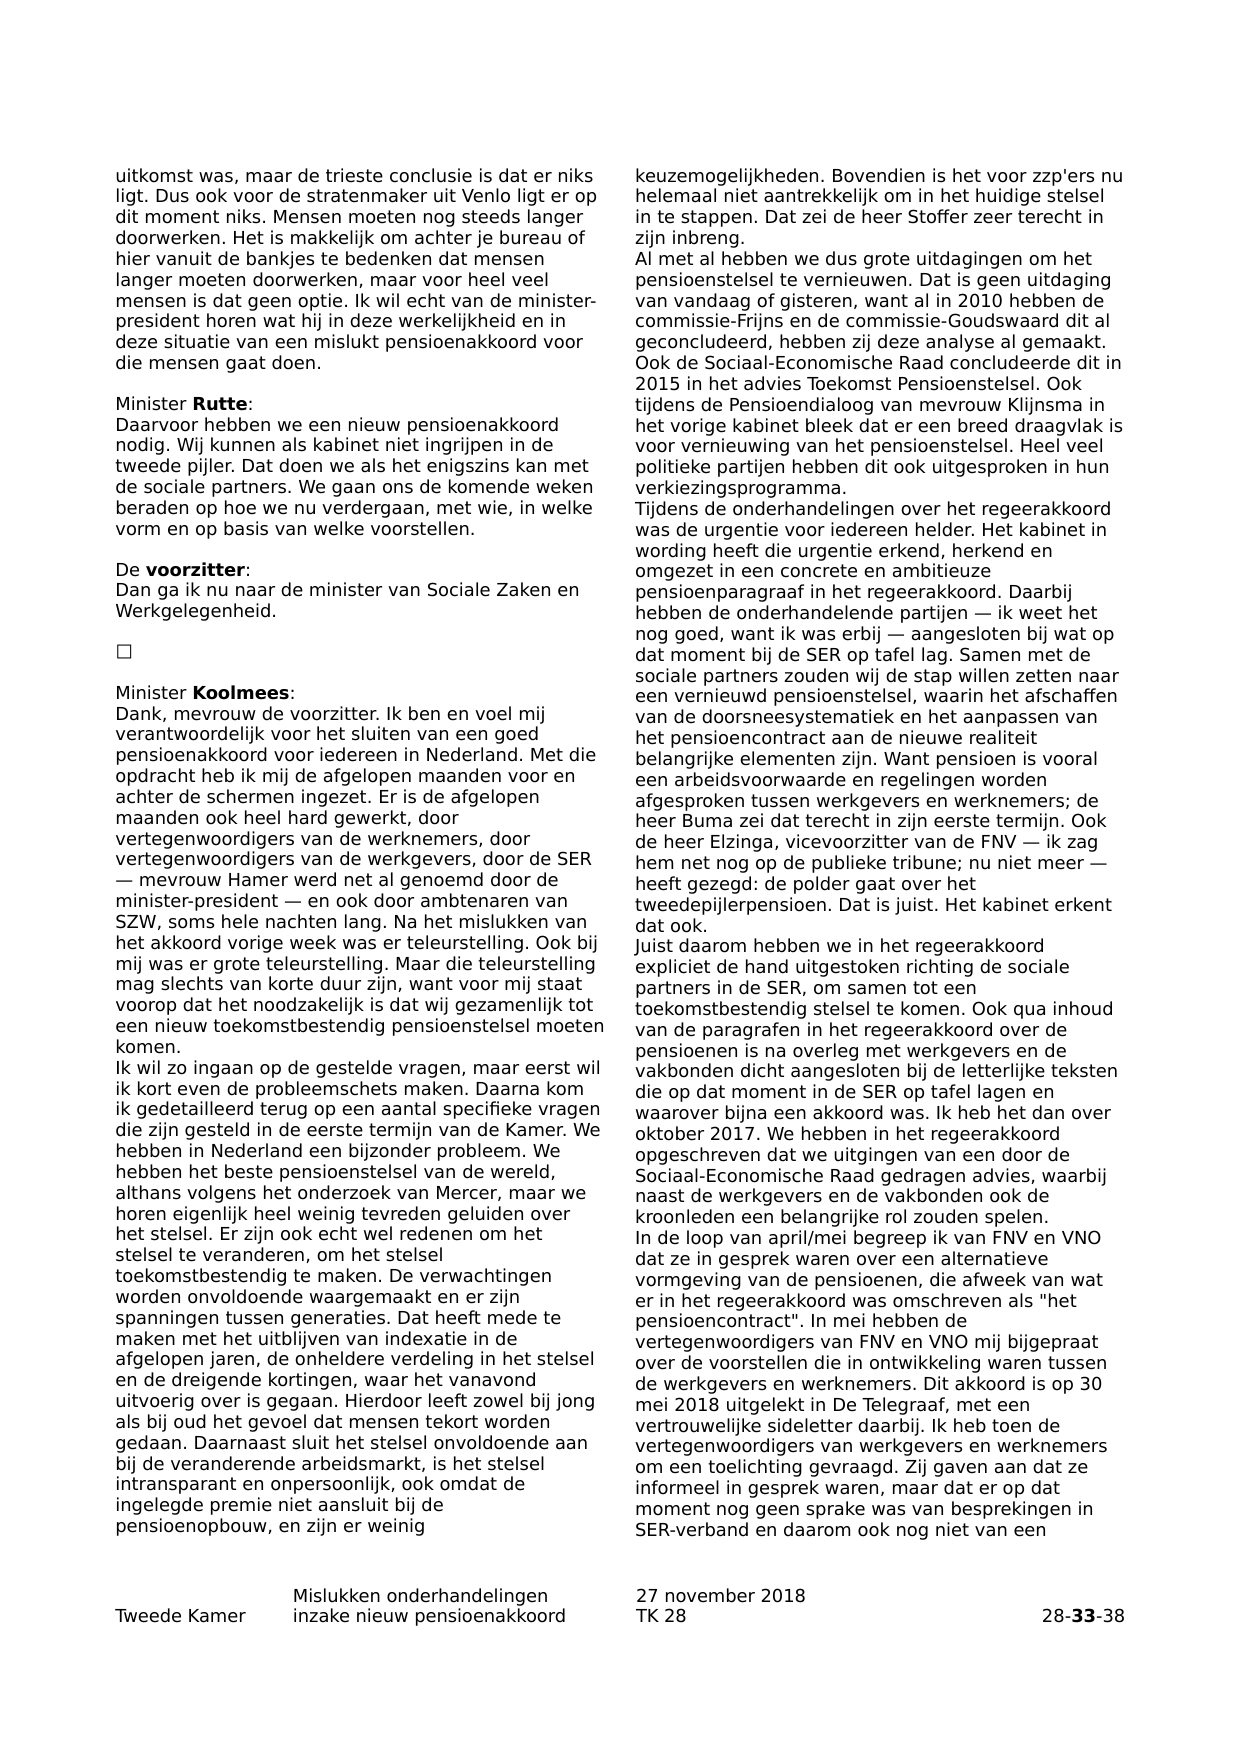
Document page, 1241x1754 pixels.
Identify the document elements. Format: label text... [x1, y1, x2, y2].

text Minister Koolmees: [115, 682, 605, 703]
text De voorzitter: [115, 559, 605, 580]
text Ik wil zo ingaan op de gestelde vragen, maar eerst wil ik kort even de probleemschets maken. Daarna kom ik gedetailleerd terug op een aantal specifieke vragen die zijn gesteld in de eerste termijn van de Kamer. We hebben in Nederland een bijzonder probleem. We hebben het beste pensioenstelsel van de wereld, althans volgens het onderzoek van Mercer, maar we horen eigenlijk heel weinig tevreden geluiden over het stelsel. Er zijn ook echt wel redenen om het stelsel te veranderen, om het stelsel toekomstbestendig te maken. De verwachtingen worden onvoldoende waargemaakt en er zijn spanningen tussen generaties. Dat heeft mede te maken met het uitblijven van indexatie in de afgelopen jaren, de onheldere verdeling in het stelsel en de dreigende kortingen, waar het vanavond uitvoerig over is gegaan. Hierdoor leeft zowel bij jong als bij oud het gevoel dat mensen tekort worden gedaan. Daarnaast sluit het stelsel onvoldoende aan bij de veranderende arbeidsmarkt, is het stelsel intransparant en onpersoonlijk, ook omdat de ingelegde premie niet aansluit bij de pensioenopbouw, en zijn er weinig [115, 1057, 605, 1537]
text uitkomst was, maar de trieste conclusie is dat er niks ligt. Dus ook voor de stratenmaker uit Venlo ligt er op dit moment niks. Mensen moeten nog steeds langer doorwerken. Het is makkelijk om achter je bureau of hier vanuit de bankjes te bedenken dat mensen langer moeten doorwerken, maar voor heel veel mensen is dat geen optie. Ik wil echt van de minister-president horen wat hij in deze werkelijkheid en in deze situatie van een mislukt pensioenakkoord voor die mensen gaat doen. [115, 165, 605, 374]
text Daarvoor hebben we een nieuw pensioenakkoord nodig. Wij kunnen als kabinet niet ingrijpen in de tweede pijler. Dat doen we als het enigszins kan met de sociale partners. We gaan ons de komende weken beraden op hoe we nu verdergaan, met wie, in welke vorm en op basis van welke voorstellen. [115, 414, 605, 539]
text Al met al hebben we dus grote uitdagingen om het pensioenstelsel te vernieuwen. Dat is geen uitdaging van vandaag of gisteren, want al in 2010 hebben de commissie-Frijns en de commissie-Goudswaard dit al geconcludeerd, hebben zij deze analyse al gemaakt. Ook de Sociaal-Economische Raad concludeerde dit in 2015 in het advies Toekomst Pensioenstelsel. Ook tijdens de Pensioendialoog van mevrouw Klijnsma in het vorige kabinet bleek dat er een breed draagvlak is voor vernieuwing van het pensioenstelsel. Heel veel politieke partijen hebben dit ook uitgesproken in hun verkiezingsprogramma. [635, 249, 1125, 499]
text Dank, mevrouw de voorzitter. Ik ben en voel mij verantwoordelijk voor het sluiten van een goed pensioenakkoord voor iedereen in Nederland. Met die opdracht heb ik mij de afgelopen maanden voor en achter de schermen ingezet. Er is de afgelopen maanden ook heel hard gewerkt, door vertegenwoordigers van de werknemers, door vertegenwoordigers van de werkgevers, door de SER — mevrouw Hamer werd net al genoemd door de minister-president — en ook door ambtenaren van SZW, soms hele nachten lang. Na het mislukken van het akkoord vorige week was er teleurstelling. Ook bij mij was er grote teleurstelling. Maar die teleurstelling mag slechts van korte duur zijn, want voor mij staat voorop dat het noodzakelijk is dat wij gezamenlijk tot een nieuw toekomstbestendig pensioenstelsel moeten komen. [115, 703, 605, 1057]
text keuzemogelijkheden. Bovendien is het voor zzp'ers nu helemaal niet aantrekkelijk om in het huidige stelsel in te stappen. Dat zei de heer Stoffer zeer terecht in zijn inbreng. [635, 165, 1125, 249]
text Minister Rutte: [115, 394, 605, 414]
text Tijdens de onderhandelingen over het regeerakkoord was de urgentie voor iedereen helder. Het kabinet in wording heeft die urgentie erkend, herkend en omgezet in een concrete en ambitieuze pensioenparagraaf in het regeerakkoord. Daarbij hebben de onderhandelende partijen — ik weet het nog goed, want ik was erbij — aangesloten bij wat op dat moment bij de SER op tafel lag. Samen met de sociale partners zouden wij de stap willen zetten naar een vernieuwd pensioenstelsel, waarin het afschaffen van de doorsneesystematiek en het aanpassen van het pensioencontract aan de nieuwe realiteit belangrijke elementen zijn. Want pensioen is vooral een arbeidsvoorwaarde en regelingen worden afgesproken tussen werkgevers en werknemers; de heer Buma zei dat terecht in zijn eerste termijn. Ook de heer Elzinga, vicevoorzitter van de FNV — ik zag hem net nog op de publieke tribune; nu niet meer — heeft gezegd: de polder gaat over het tweedepijlerpensioen. Dat is juist. Het kabinet erkent dat ook. [635, 499, 1125, 936]
text Dan ga ik nu naar de minister van Sociale Zaken en Werkgelegenheid. [115, 580, 605, 622]
text ⬜ [115, 642, 605, 662]
text Juist daarom hebben we in het regeerakkoord expliciet de hand uitgestoken richting de sociale partners in de SER, om samen tot een toekomstbestendig stelsel te komen. Ook qua inhoud van de paragrafen in het regeerakkoord over de pensioenen is na overleg met werkgevers en de vakbonden dicht aangesloten bij de letterlijke teksten die op dat moment in de SER op tafel lagen en waarover bijna een akkoord was. Ik heb het dan over oktober 2017. We hebben in het regeerakkoord opgeschreven dat we uitgingen van een door de Sociaal-Economische Raad gedragen advies, waarbij naast de werkgevers en de vakbonden ook de kroonleden een belangrijke rol zouden spelen. [635, 936, 1125, 1228]
text In de loop van april/mei begreep ik van FNV en VNO dat ze in gesprek waren over een alternatieve vormgeving van de pensioenen, die afweek van wat er in het regeerakkoord was omschreven als "het pensioencontract". In mei hebben de vertegenwoordigers van FNV en VNO mij bijgepraat over de voorstellen die in ontwikkeling waren tussen de werkgevers en werknemers. Dit akkoord is op 30 mei 2018 uitgelekt in De Telegraaf, met een vertrouwelijke sideletter daarbij. Ik heb toen de vertegenwoordigers van werkgevers en werknemers om een toelichting gevraagd. Zij gaven aan dat ze informeel in gesprek waren, maar dat er op dat moment nog geen sprake was van besprekingen in SER-verband en daarom ook nog niet van een [635, 1228, 1125, 1540]
